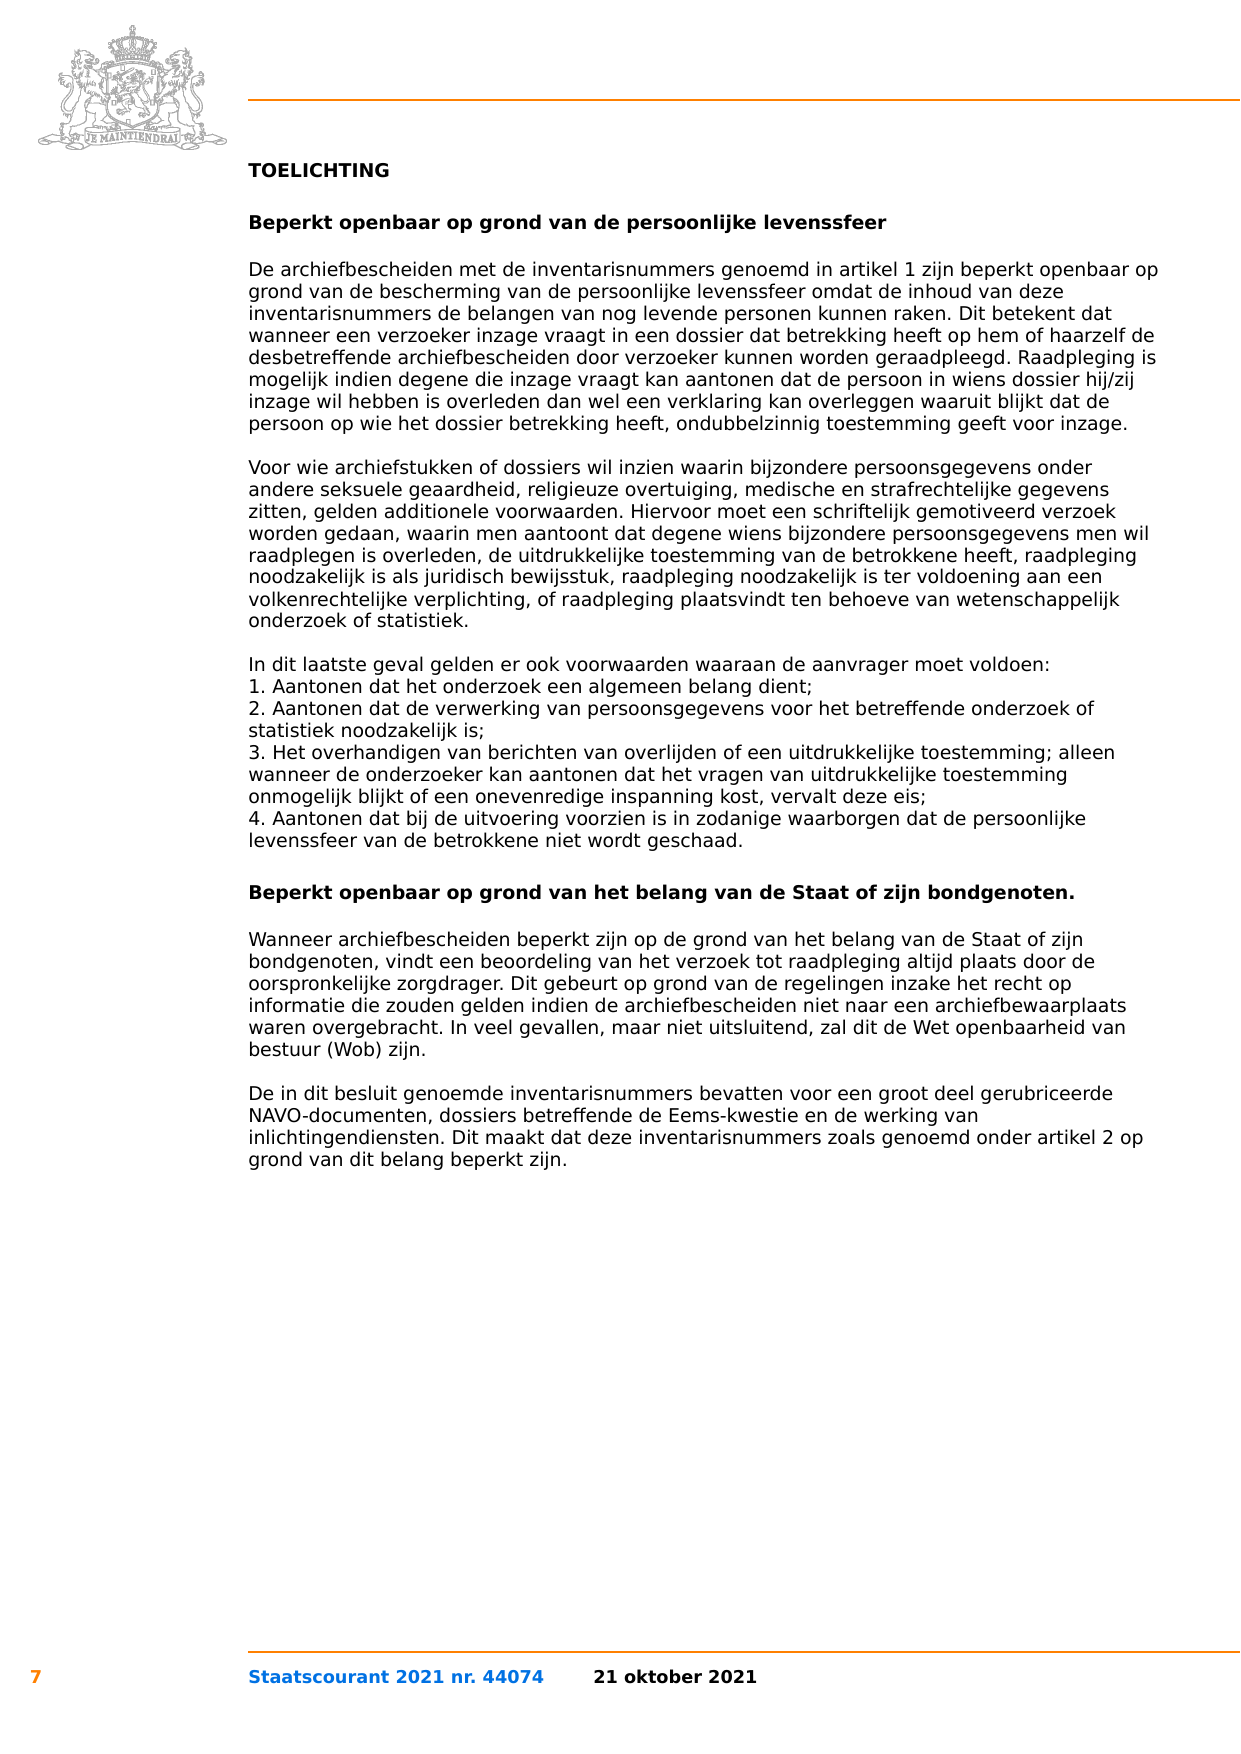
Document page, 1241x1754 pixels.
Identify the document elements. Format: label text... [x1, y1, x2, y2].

subtitle Beperkt openbaar op grond van de persoonlijke levenssfeer [248, 212, 1163, 234]
subtitle Beperkt openbaar op grond van het belang van de Staat of zijn bondgenoten. [248, 882, 1163, 904]
text 2. Aantonen dat de verwerking van persoonsgegevens voor het betreffende onderzoek of statistiek noodzakelijk is; [248, 698, 1163, 742]
text 1. Aantonen dat het onderzoek een algemeen belang dient; [248, 676, 1163, 698]
text De in dit besluit genoemde inventarisnummers bevatten voor een groot deel gerubriceerde NAVO-documenten, dossiers betreffende de Eems-kwestie en de werking van inlichtingendiensten. Dit maakt dat deze inventarisnummers zoals genoemd onder artikel 2 op grond van dit belang beperkt zijn. [248, 1083, 1163, 1171]
text Voor wie archiefstukken of dossiers wil inzien waarin bijzondere persoonsgegevens onder andere seksuele geaardheid, religieuze overtuiging, medische en strafrechtelijke gegevens zitten, gelden additionele voorwaarden. Hiervoor moet een schriftelijk gemotiveerd verzoek worden gedaan, waarin men aantoont dat degene wiens bijzondere persoonsgegevens men wil raadplegen is overleden, de uitdrukkelijke toestemming van de betrokkene heeft, raadpleging noodzakelijk is als juridisch bewijsstuk, raadpleging noodzakelijk is ter voldoening aan een volkenrechtelijke verplichting, of raadpleging plaatsvindt ten behoeve van wetenschappelijk onderzoek of statistiek. [248, 457, 1163, 632]
text De archiefbescheiden met de inventarisnummers genoemd in artikel 1 zijn beperkt openbaar op grond van de bescherming van de persoonlijke levenssfeer omdat de inhoud van deze inventarisnummers de belangen van nog levende personen kunnen raken. Dit betekent dat wanneer een verzoeker inzage vraagt in een dossier dat betrekking heeft op hem of haarzelf de desbetreffende archiefbescheiden door verzoeker kunnen worden geraadpleegd. Raadpleging is mogelijk indien degene die inzage vraagt kan aantonen dat de persoon in wiens dossier hij/zij inzage wil hebben is overleden dan wel een verklaring kan overleggen waaruit blijkt dat de persoon op wie het dossier betrekking heeft, ondubbelzinnig toestemming geeft voor inzage. [248, 259, 1163, 435]
text Wanneer archiefbescheiden beperkt zijn op de grond van het belang van de Staat of zijn bondgenoten, vindt een beoordeling van het verzoek tot raadpleging altijd plaats door de oorspronkelijke zorgdrager. Dit gebeurt op grond van de regelingen inzake het recht op informatie die zouden gelden indien de archiefbescheiden niet naar een archiefbewaarplaats waren overgebracht. In veel gevallen, maar niet uitsluitend, zal dit de Wet openbaarheid van bestuur (Wob) zijn. [248, 929, 1163, 1061]
subtitle TOELICHTING [248, 160, 1163, 182]
text In dit laatste geval gelden er ook voorwaarden waaraan de aanvrager moet voldoen: [248, 654, 1163, 676]
text 3. Het overhandigen van berichten van overlijden of een uitdrukkelijke toestemming; alleen wanneer de onderzoeker kan aantonen dat het vragen van uitdrukkelijke toestemming onmogelijk blijkt of een onevenredige inspanning kost, vervalt deze eis; [248, 742, 1163, 808]
text 4. Aantonen dat bij de uitvoering voorzien is in zodanige waarborgen dat de persoonlijke levenssfeer van de betrokkene niet wordt geschaad. [248, 808, 1163, 852]
picture [38, 25, 227, 150]
